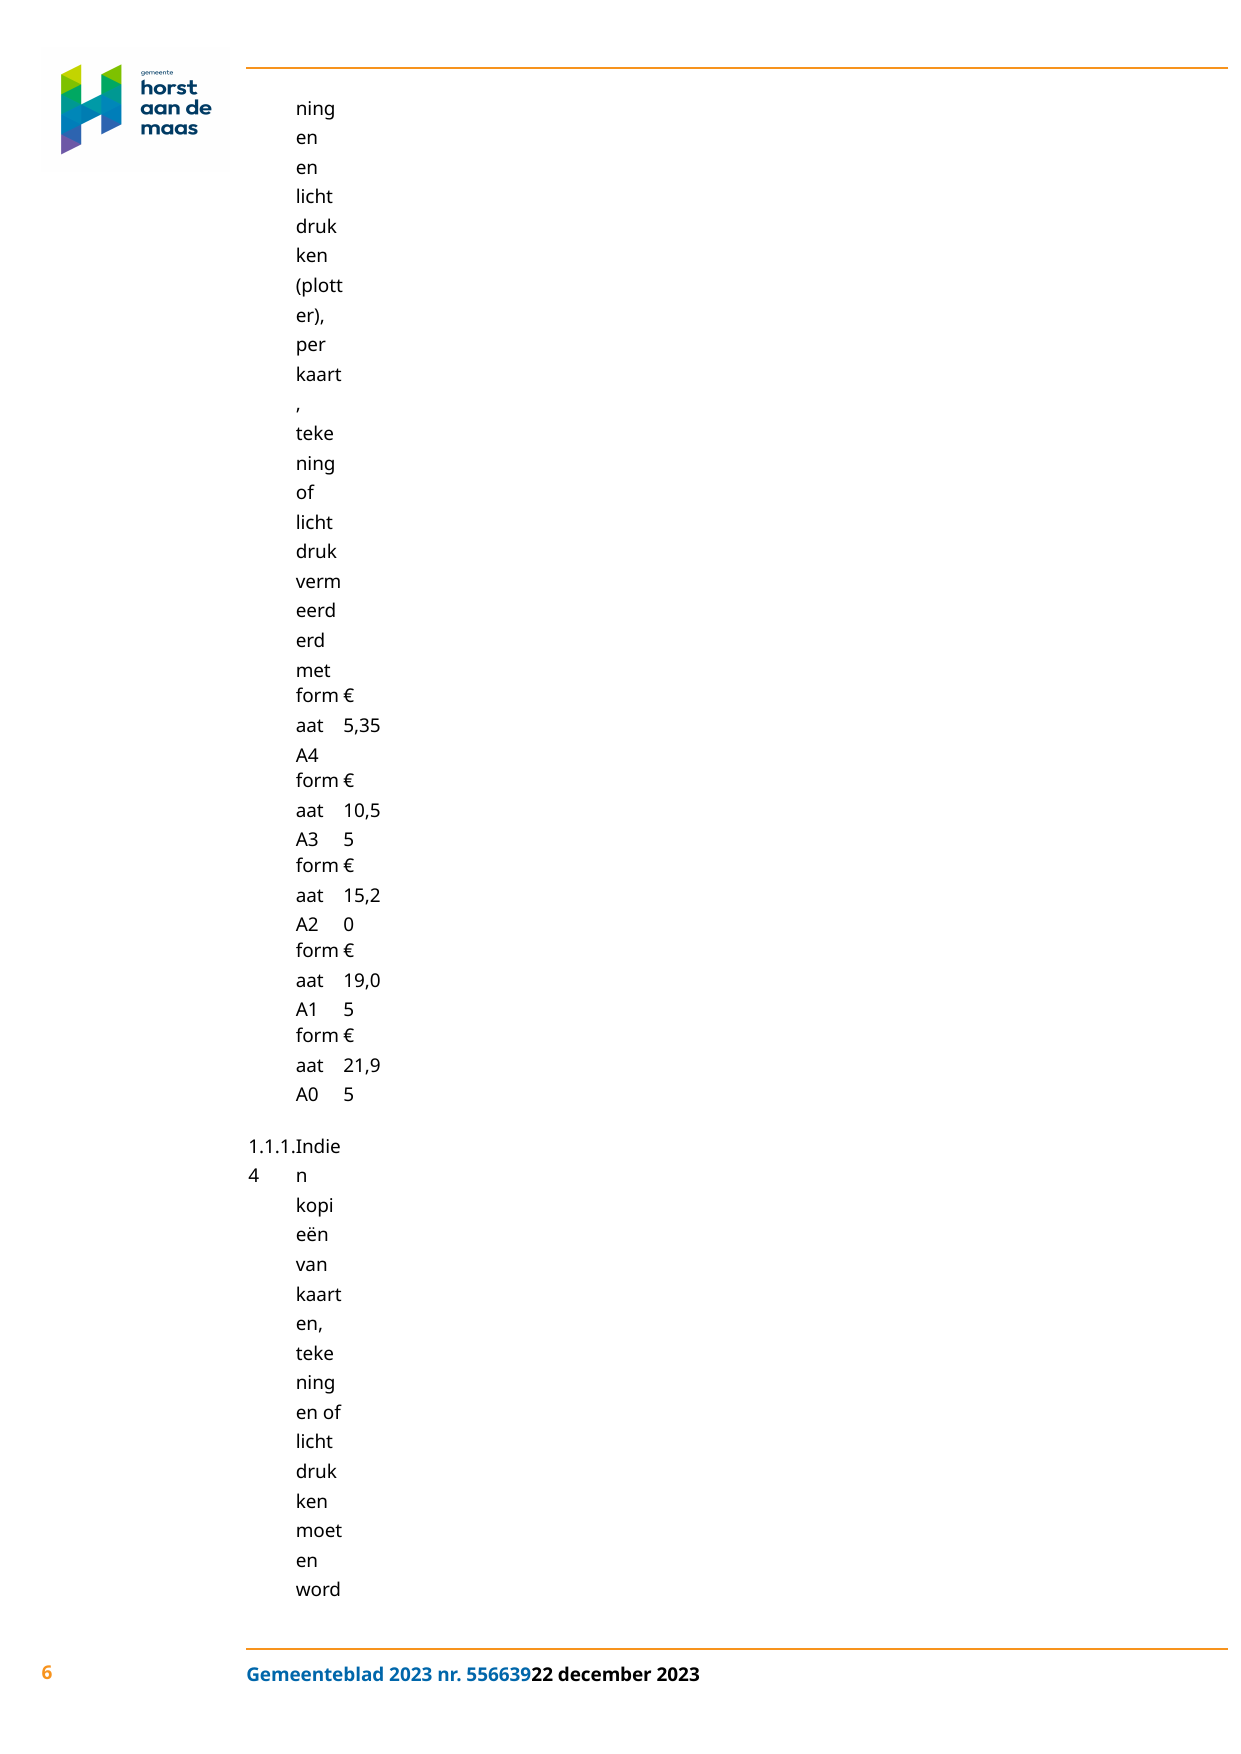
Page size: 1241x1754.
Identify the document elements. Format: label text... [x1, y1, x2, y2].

table_cell Indien kopieën van kaarten, tekeningen of lichtdrukken moeten word [296, 1133, 343, 1602]
table_cell € 5,35 [343, 683, 391, 767]
table_cell [296, 1107, 343, 1133]
table_cell [343, 95, 391, 683]
table_cell [248, 95, 296, 683]
table_cell formaat A4 [296, 683, 343, 767]
table_cell 1.1.1.4 [248, 1133, 296, 1602]
table_cell [248, 853, 296, 937]
table_cell € 15,20 [343, 853, 391, 937]
table_cell formaat A1 [296, 937, 343, 1022]
table_cell [248, 1022, 296, 1107]
table_cell [343, 1133, 391, 1602]
table_cell € 19,05 [343, 937, 391, 1022]
table_cell formaat A3 [296, 768, 343, 852]
table_cell [248, 937, 296, 1022]
table_cell [248, 768, 296, 852]
table_cell ningen en lichtdrukken (plotter), per kaart, tekening of lichtdruk vermeerderd met [296, 95, 343, 683]
table_cell formaat A2 [296, 853, 343, 937]
table_cell [248, 1107, 296, 1133]
table_cell [248, 683, 296, 767]
table_cell [343, 1107, 391, 1133]
table_cell € 10,55 [343, 768, 391, 852]
table_cell € 21,95 [343, 1022, 391, 1107]
table_cell formaat A0 [296, 1022, 343, 1107]
picture [41, 47, 231, 172]
